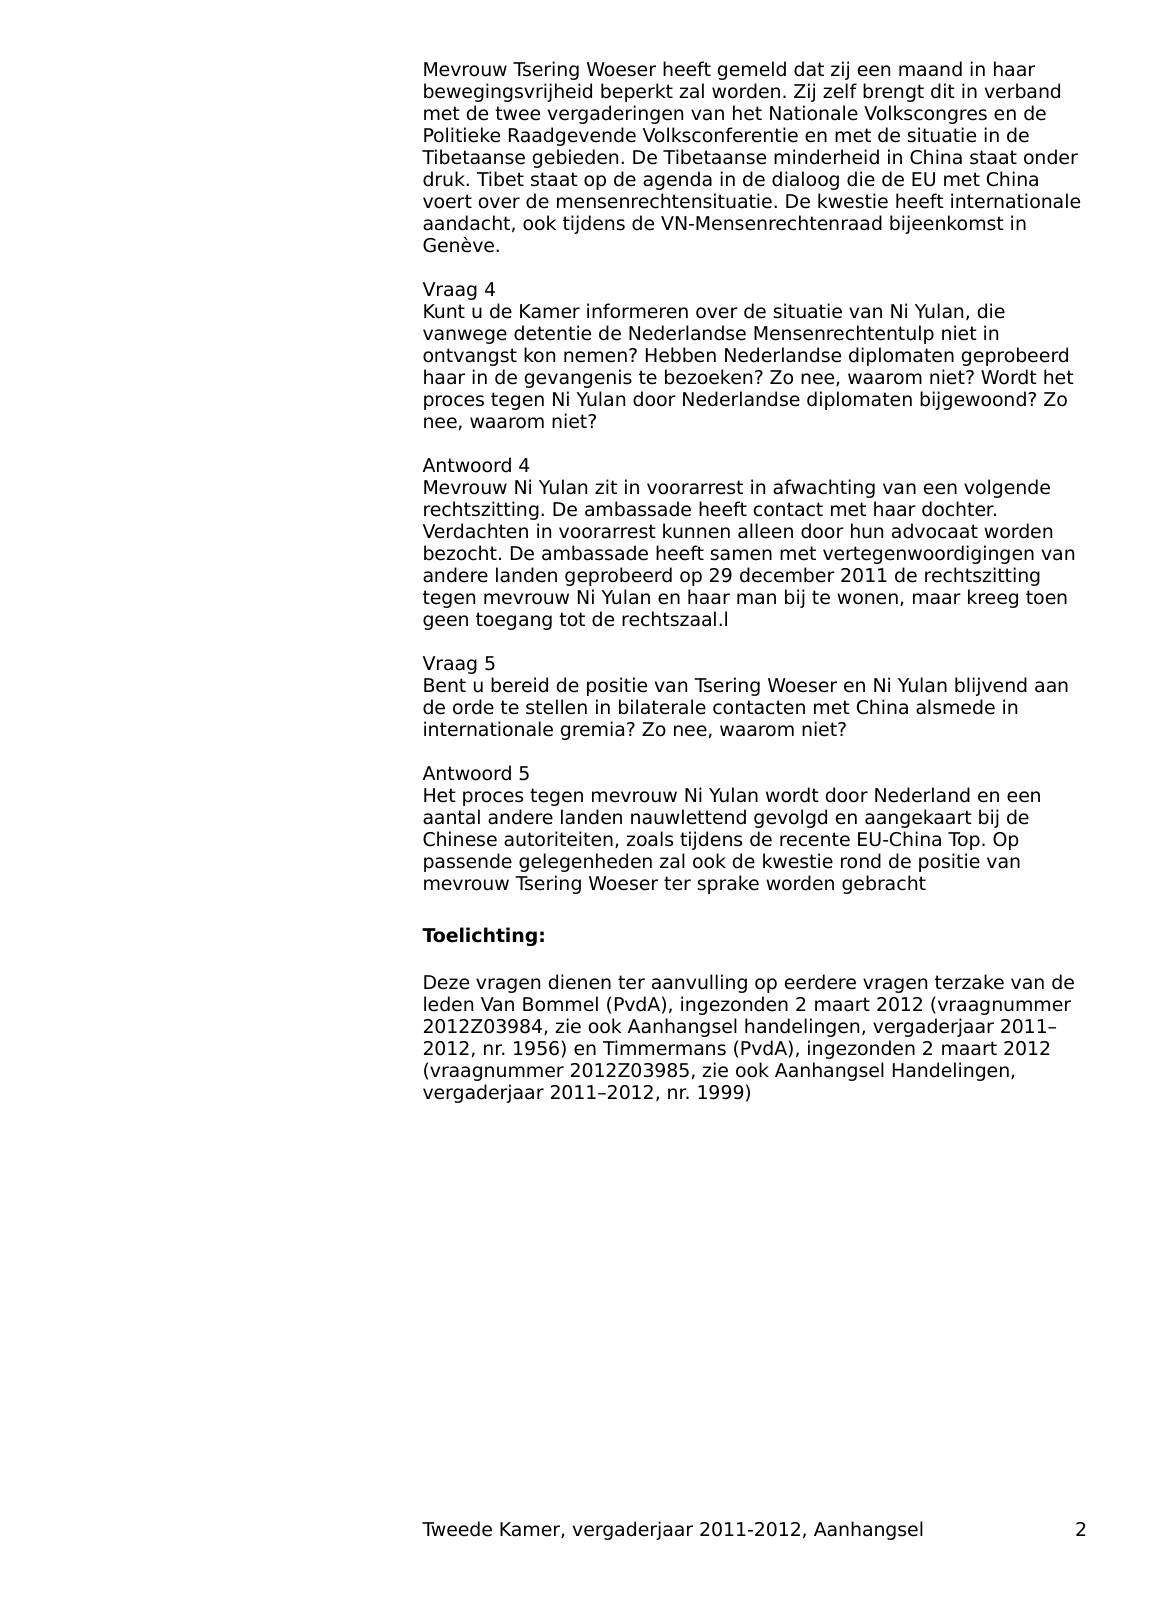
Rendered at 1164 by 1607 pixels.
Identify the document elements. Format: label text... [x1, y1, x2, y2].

subtitle Toelichting: [422, 925, 1087, 947]
text Antwoord 5 [422, 763, 1087, 785]
text Mevrouw Ni Yulan zit in voorarrest in afwachting van een volgende rechtszitting. De ambassade heeft contact met haar dochter. Verdachten in voorarrest kunnen alleen door hun advocaat worden bezocht. De ambassade heeft samen met vertegenwoordigingen van andere landen geprobeerd op 29 december 2011 de rechtszitting tegen mevrouw Ni Yulan en haar man bij te wonen, maar kreeg toen geen toegang tot de rechtszaal.l [422, 477, 1087, 631]
text Kunt u de Kamer informeren over de situatie van Ni Yulan, die vanwege detentie de Nederlandse Mensenrechtentulp niet in ontvangst kon nemen? Hebben Nederlandse diplomaten geprobeerd haar in de gevangenis te bezoeken? Zo nee, waarom niet? Wordt het proces tegen Ni Yulan door Nederlandse diplomaten bijgewoond? Zo nee, waarom niet? [422, 301, 1087, 433]
text Vraag 5 [422, 653, 1087, 675]
text Deze vragen dienen ter aanvulling op eerdere vragen terzake van de leden Van Bommel (PvdA), ingezonden 2 maart 2012 (vraagnummer 2012Z03984, zie ook Aanhangsel handelingen, vergaderjaar 2011–2012, nr. 1956) en Timmermans (PvdA), ingezonden 2 maart 2012 (vraagnummer 2012Z03985, zie ook Aanhangsel Handelingen, vergaderjaar 2011–2012, nr. 1999) [422, 972, 1087, 1104]
text Mevrouw Tsering Woeser heeft gemeld dat zij een maand in haar bewegingsvrijheid beperkt zal worden. Zij zelf brengt dit in verband met de twee vergaderingen van het Nationale Volkscongres en de Politieke Raadgevende Volksconferentie en met de situatie in de Tibetaanse gebieden. De Tibetaanse minderheid in China staat onder druk. Tibet staat op de agenda in de dialoog die de EU met China voert over de mensenrechtensituatie. De kwestie heeft internationale aandacht, ook tijdens de VN-Mensenrechtenraad bijeenkomst in Genève. [422, 59, 1087, 257]
text Het proces tegen mevrouw Ni Yulan wordt door Nederland en een aantal andere landen nauwlettend gevolgd en aangekaart bij de Chinese autoriteiten, zoals tijdens de recente EU-China Top. Op passende gelegenheden zal ook de kwestie rond de positie van mevrouw Tsering Woeser ter sprake worden gebracht [422, 785, 1087, 895]
text Vraag 4 [422, 279, 1087, 301]
text Bent u bereid de positie van Tsering Woeser en Ni Yulan blijvend aan de orde te stellen in bilaterale contacten met China alsmede in internationale gremia? Zo nee, waarom niet? [422, 675, 1087, 741]
text Antwoord 4 [422, 455, 1087, 477]
